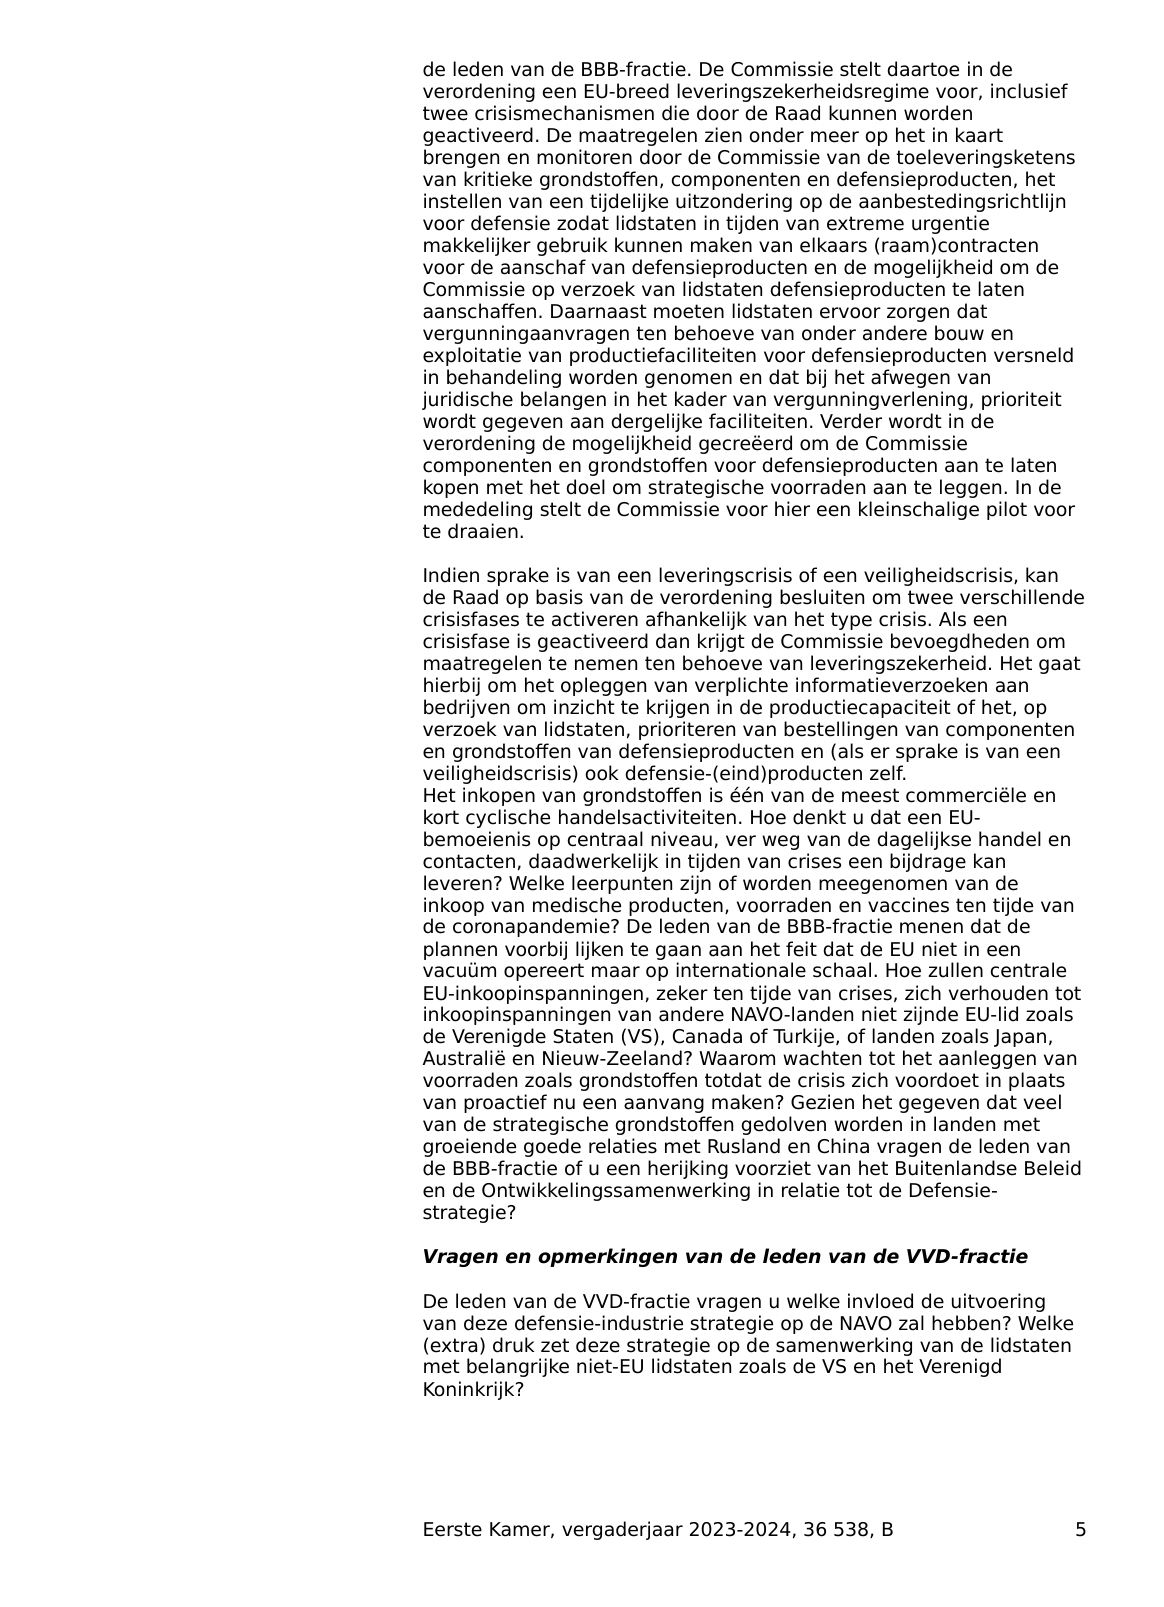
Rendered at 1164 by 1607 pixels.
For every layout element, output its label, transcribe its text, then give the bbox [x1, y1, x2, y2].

subtitle Vragen en opmerkingen van de leden van de VVD-fractie [422, 1246, 1087, 1268]
text Het inkopen van grondstoffen is één van de meest commerciële en kort cyclische handelsactiviteiten. Hoe denkt u dat een EU-bemoeienis op centraal niveau, ver weg van de dagelijkse handel en contacten, daadwerkelijk in tijden van crises een bijdrage kan leveren? Welke leerpunten zijn of worden meegenomen van de inkoop van medische producten, voorraden en vaccines ten tijde van de coronapandemie? De leden van de BBB-fractie menen dat de plannen voorbij lijken te gaan aan het feit dat de EU niet in een vacuüm opereert maar op internationale schaal. Hoe zullen centrale EU-inkoopinspanningen, zeker ten tijde van crises, zich verhouden tot inkoopinspanningen van andere NAVO-landen niet zijnde EU-lid zoals de Verenigde Staten (VS), Canada of Turkije, of landen zoals Japan, Australië en Nieuw-Zeeland? Waarom wachten tot het aanleggen van voorraden zoals grondstoffen totdat de crisis zich voordoet in plaats van proactief nu een aanvang maken? Gezien het gegeven dat veel van de strategische grondstoffen gedolven worden in landen met groeiende goede relaties met Rusland en China vragen de leden van de BBB-fractie of u een herijking voorziet van het Buitenlandse Beleid en de Ontwikkelingssamenwerking in relatie tot de Defensie-strategie? [422, 784, 1087, 1224]
text Indien sprake is van een leveringscrisis of een veiligheidscrisis, kan de Raad op basis van de verordening besluiten om twee verschillende crisisfases te activeren afhankelijk van het type crisis. Als een crisisfase is geactiveerd dan krijgt de Commissie bevoegdheden om maatregelen te nemen ten behoeve van leveringszekerheid. Het gaat hierbij om het opleggen van verplichte informatieverzoeken aan bedrijven om inzicht te krijgen in de productiecapaciteit of het, op verzoek van lidstaten, prioriteren van bestellingen van componenten en grondstoffen van defensieproducten en (als er sprake is van een veiligheidscrisis) ook defensie-(eind)producten zelf. [422, 565, 1087, 784]
text de leden van de BBB-fractie. De Commissie stelt daartoe in de verordening een EU-breed leveringszekerheidsregime voor, inclusief twee crisismechanismen die door de Raad kunnen worden geactiveerd. De maatregelen zien onder meer op het in kaart brengen en monitoren door de Commissie van de toeleveringsketens van kritieke grondstoffen, componenten en defensieproducten, het instellen van een tijdelijke uitzondering op de aanbestedingsrichtlijn voor defensie zodat lidstaten in tijden van extreme urgentie makkelijker gebruik kunnen maken van elkaars (raam)contracten voor de aanschaf van defensieproducten en de mogelijkheid om de Commissie op verzoek van lidstaten defensieproducten te laten aanschaffen. Daarnaast moeten lidstaten ervoor zorgen dat vergunningaanvragen ten behoeve van onder andere bouw en exploitatie van productiefaciliteiten voor defensieproducten versneld in behandeling worden genomen en dat bij het afwegen van juridische belangen in het kader van vergunningverlening, prioriteit wordt gegeven aan dergelijke faciliteiten. Verder wordt in de verordening de mogelijkheid gecreëerd om de Commissie componenten en grondstoffen voor defensieproducten aan te laten kopen met het doel om strategische voorraden aan te leggen. In de mededeling stelt de Commissie voor hier een kleinschalige pilot voor te draaien. [422, 59, 1087, 543]
text De leden van de VVD-fractie vragen u welke invloed de uitvoering van deze defensie-industrie strategie op de NAVO zal hebben? Welke (extra) druk zet deze strategie op de samenwerking van de lidstaten met belangrijke niet-EU lidstaten zoals de VS en het Verenigd Koninkrijk? [422, 1291, 1087, 1400]
